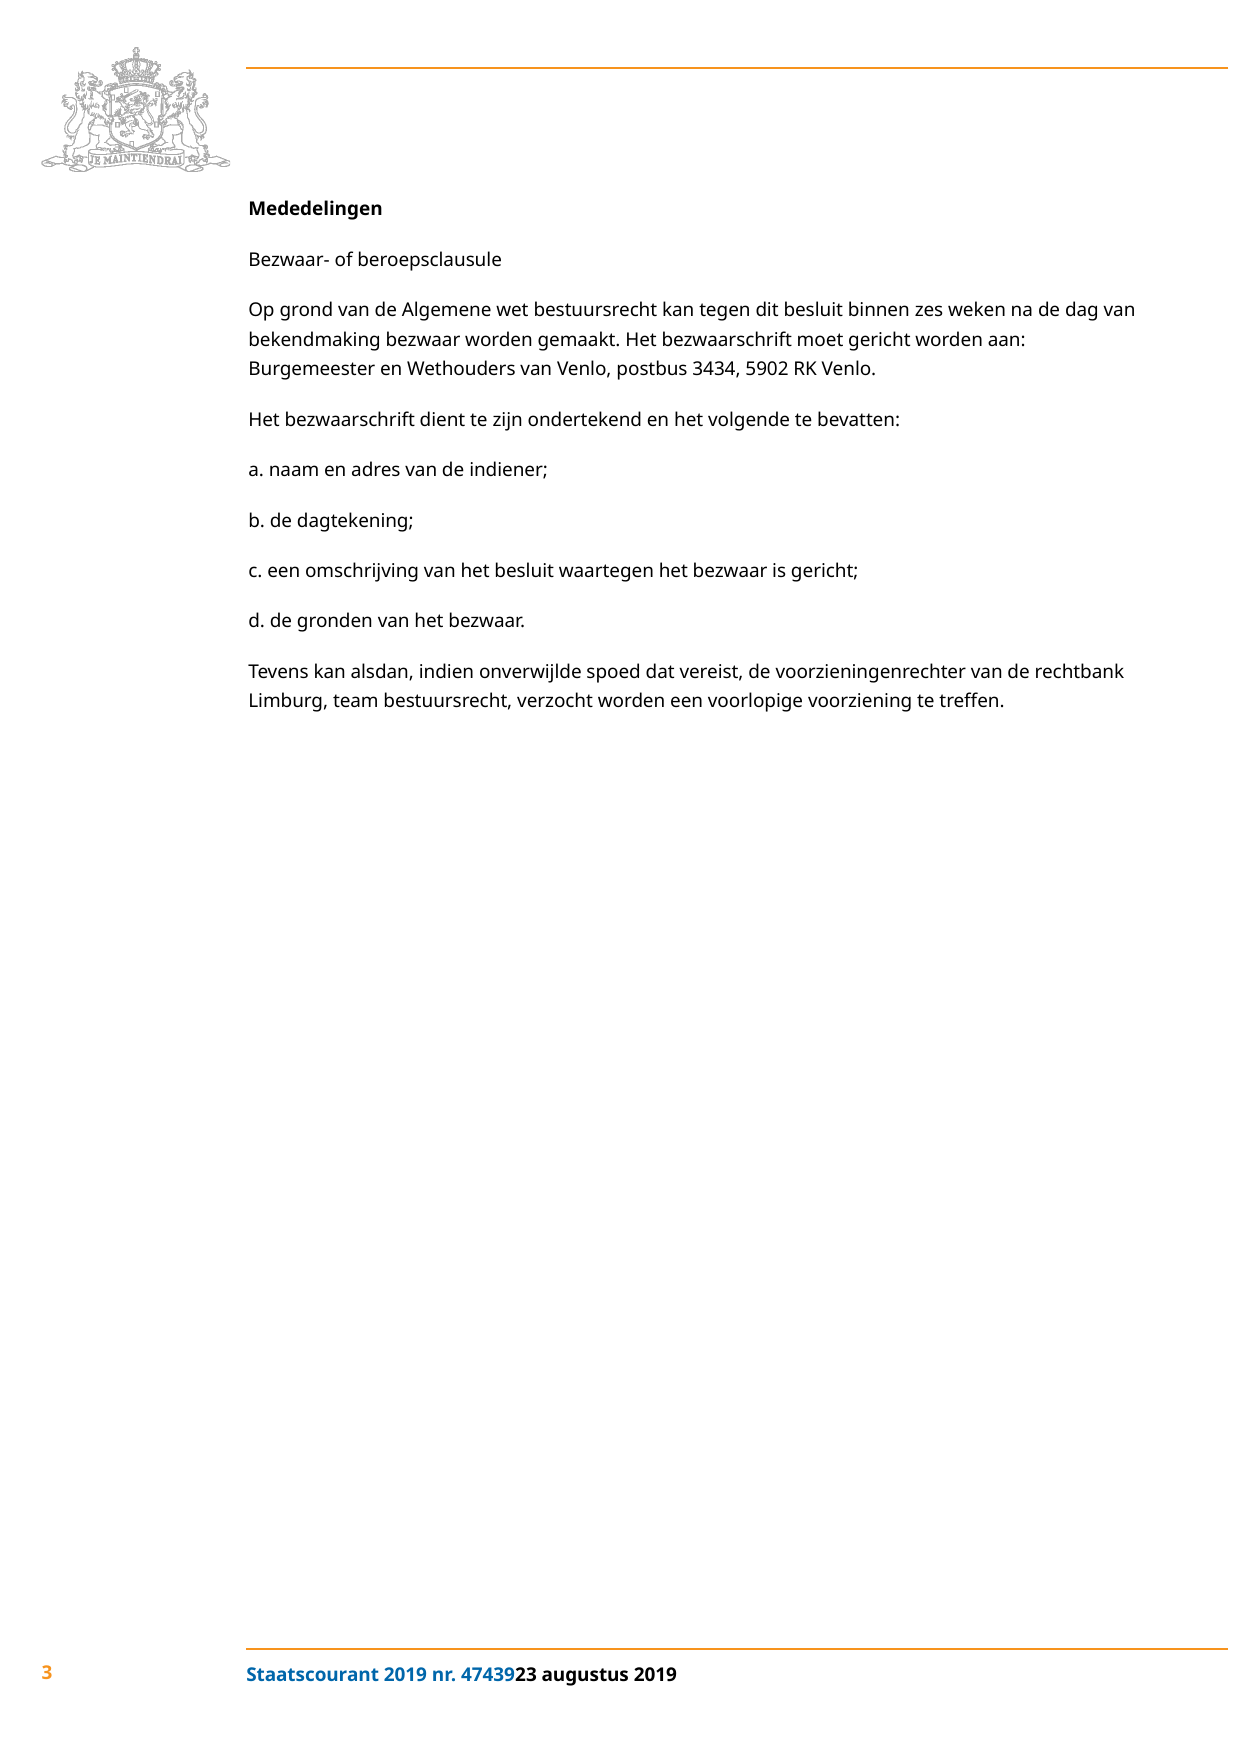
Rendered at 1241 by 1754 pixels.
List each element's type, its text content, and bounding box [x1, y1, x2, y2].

text Tevens kan alsdan, indien onverwijlde spoed dat vereist, de voorzieningenrechter van de rechtbank Limburg, team bestuursrecht, verzocht worden een voorlopige voorziening te treffen. [248, 658, 1152, 713]
text a. naam en adres van de indiener; [248, 456, 1152, 482]
text Het bezwaarschrift dient te zijn ondertekend en het volgende te bevatten: [248, 406, 1152, 432]
text d. de gronden van het bezwaar. [248, 608, 1152, 633]
picture [41, 47, 231, 172]
text Bezwaar- of beroepsclausule [248, 246, 1152, 272]
text Mededelingen [248, 196, 1152, 221]
text c. een omschrijving van het besluit waartegen het bezwaar is gericht; [248, 557, 1152, 583]
text Op grond van de Algemene wet bestuursrecht kan tegen dit besluit binnen zes weken na de dag van bekendmaking bezwaar worden gemaakt. Het bezwaarschrift moet gericht worden aan: Burgemeester en Wethouders van Venlo, postbus 3434, 5902 RK Venlo. [248, 296, 1152, 381]
text b. de dagtekening; [248, 507, 1152, 533]
